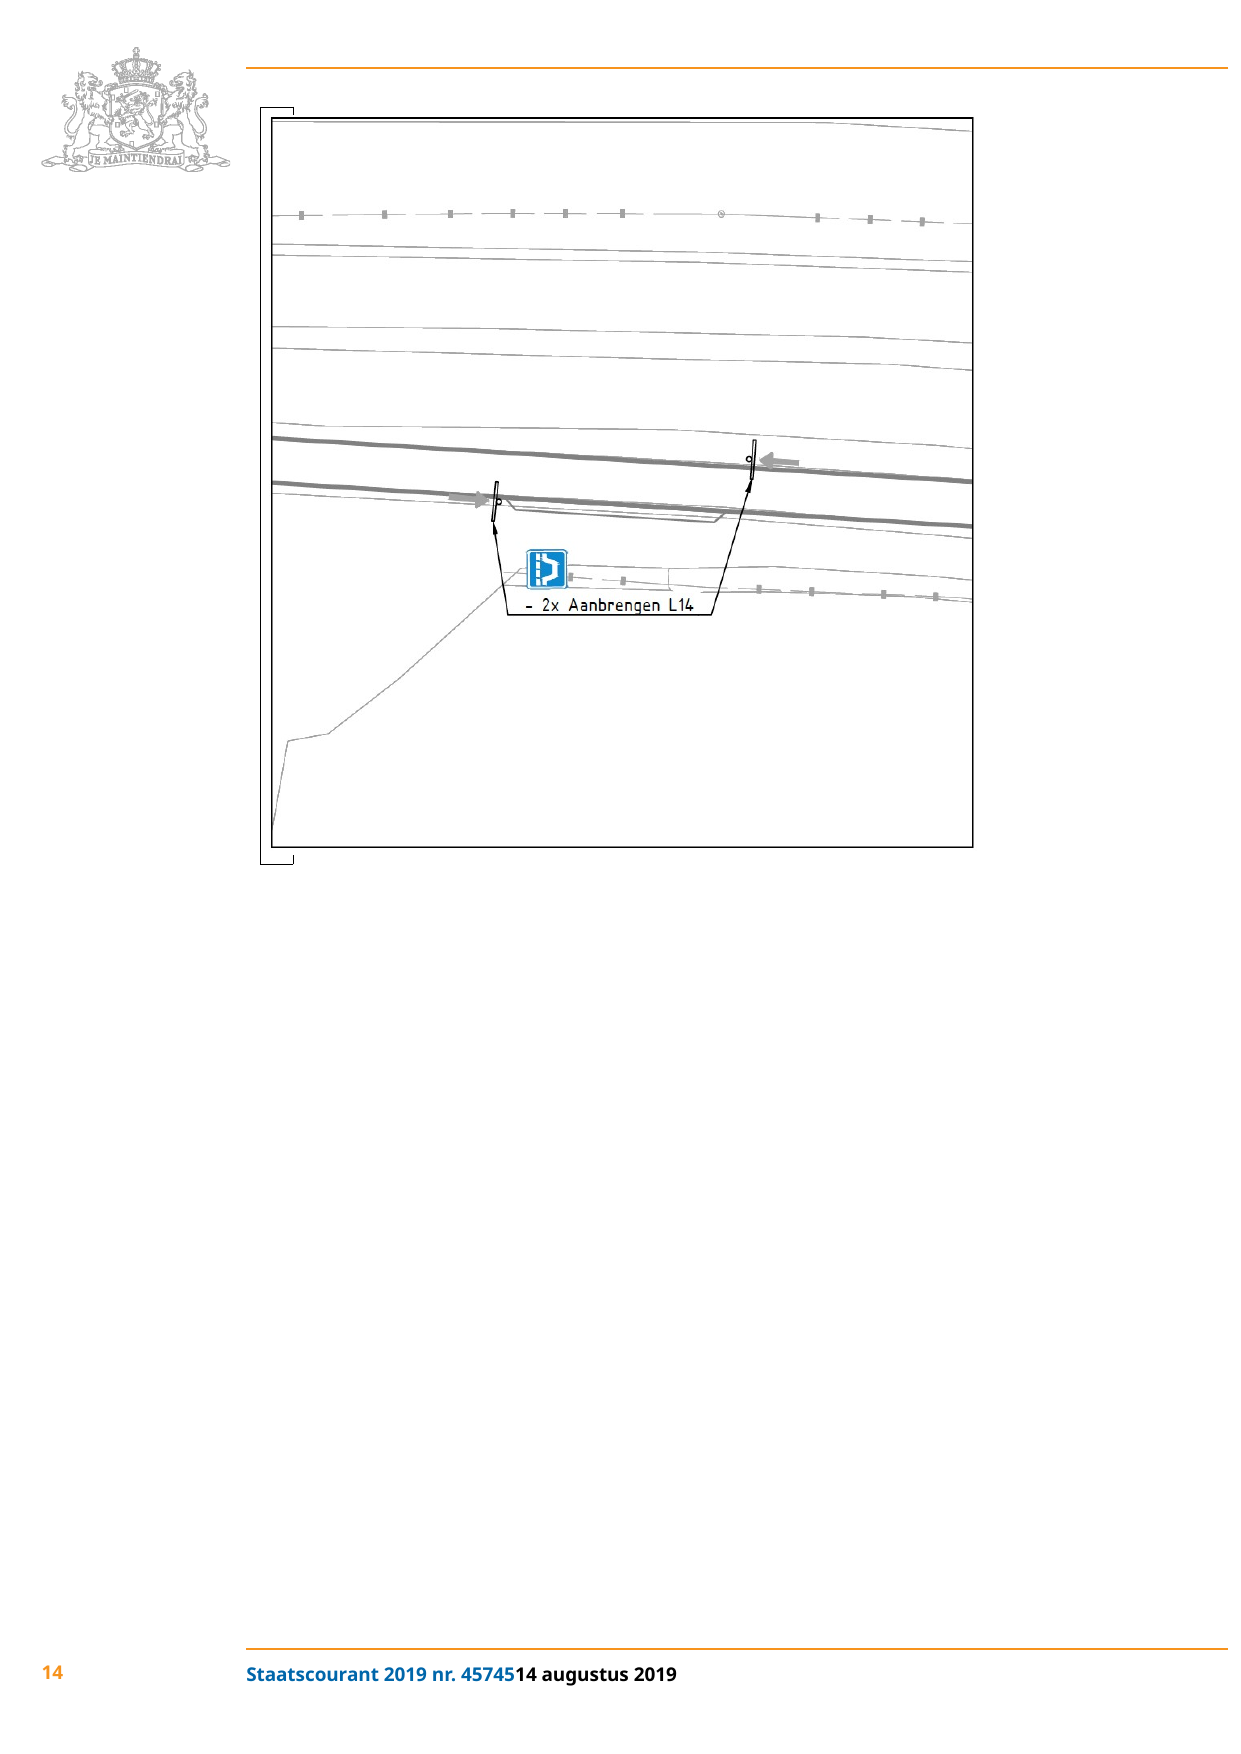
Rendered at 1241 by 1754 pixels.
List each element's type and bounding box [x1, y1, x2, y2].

picture [41, 47, 231, 172]
picture [268, 115, 978, 855]
